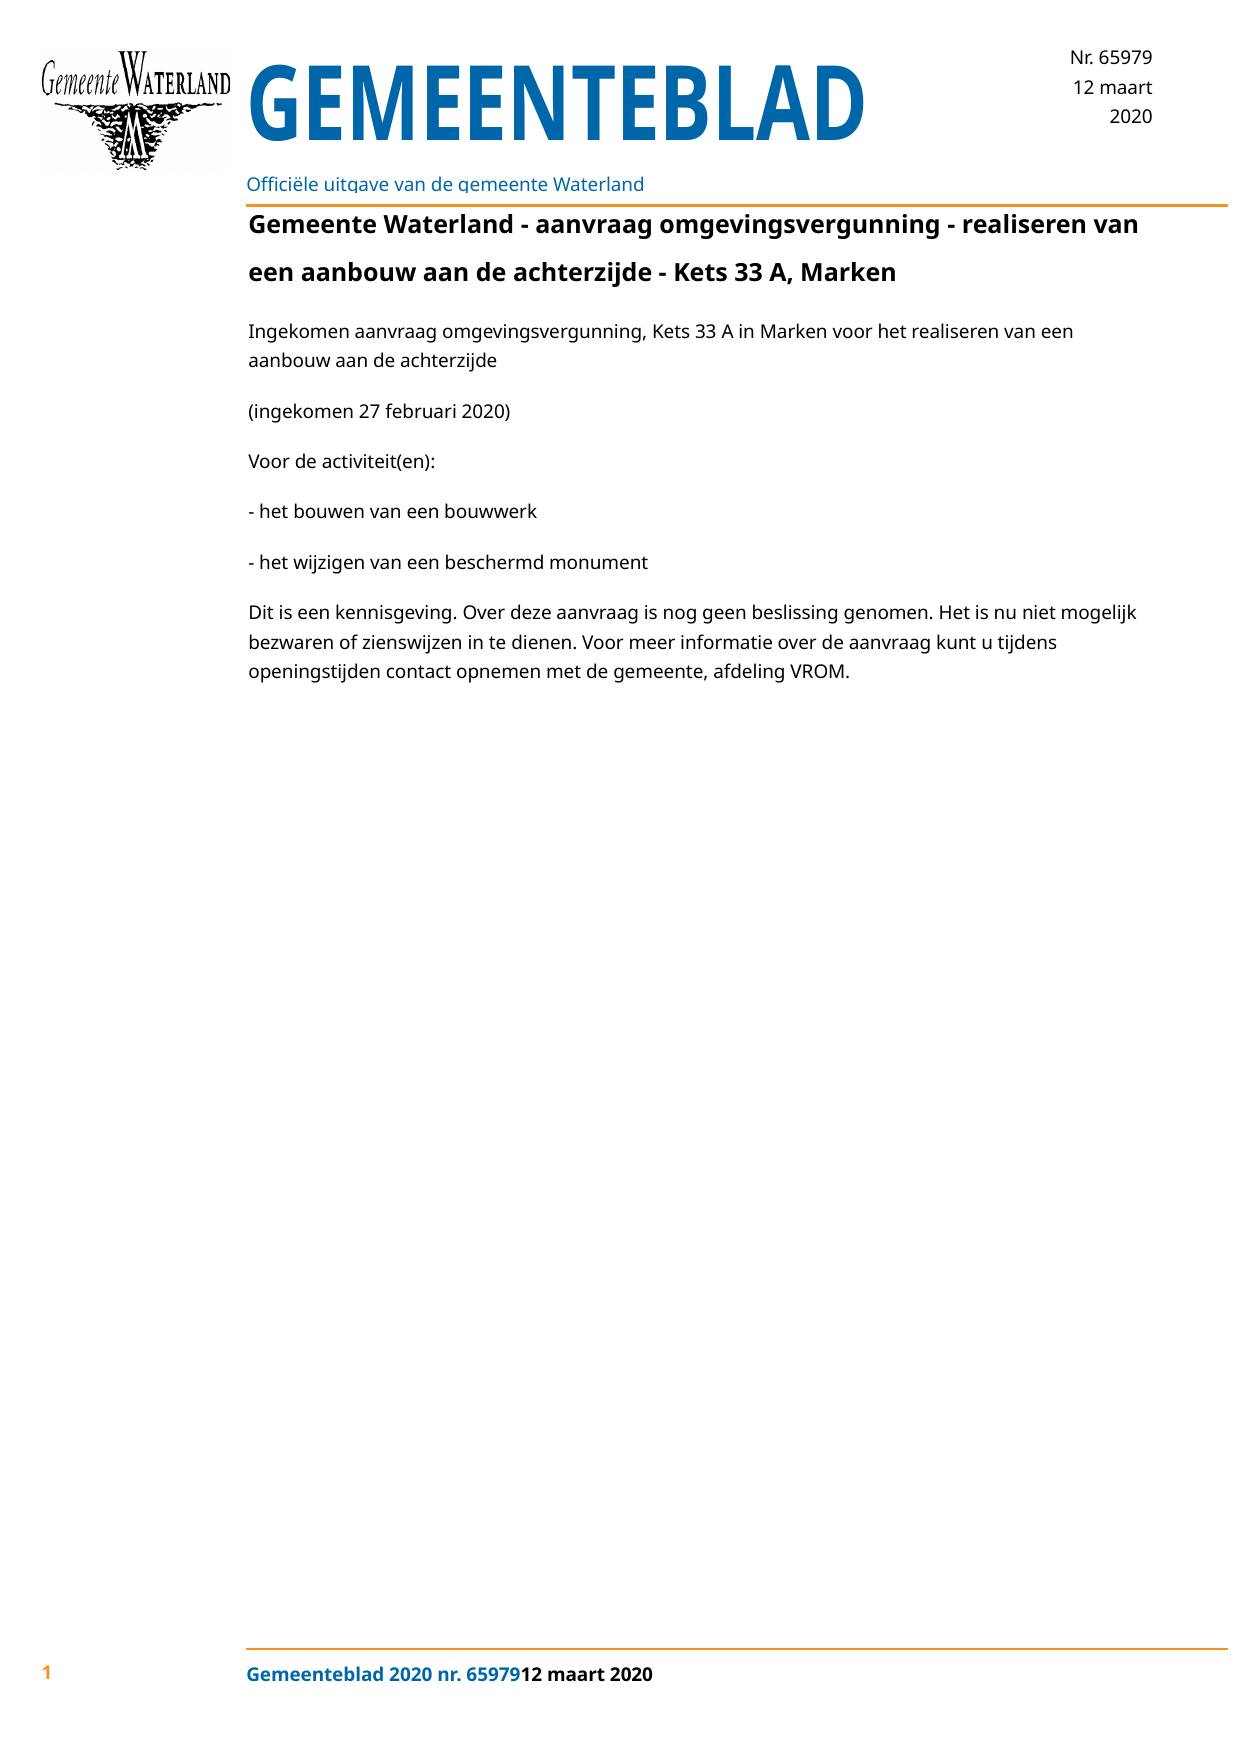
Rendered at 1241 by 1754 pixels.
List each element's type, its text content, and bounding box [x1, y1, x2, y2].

text Dit is een kennisgeving. Over deze aanvraag is nog geen beslissing genomen. Het is nu niet mogelijk bezwaren of zienswijzen in te dienen. Voor meer informatie over de aanvraag kunt u tijdens openingstijden contact opnemen met de gemeente, afdeling VROM. [248, 599, 1152, 684]
text Voor de activiteit(en): [248, 448, 1152, 474]
text Gemeente Waterland - aanvraag omgevingsvergunning - realiseren van een aanbouw aan de achterzijde - Kets 33 A, Marken [248, 207, 1152, 288]
text - het wijzigen van een beschermd monument [248, 549, 1152, 575]
text Ingekomen aanvraag omgevingsvergunning, Kets 33 A in Marken voor het realiseren van een aanbouw aan de achterzijde [248, 318, 1152, 373]
picture [41, 47, 231, 172]
text - het bouwen van een bouwwerk [248, 499, 1152, 524]
text (ingekomen 27 februari 2020) [248, 398, 1152, 424]
